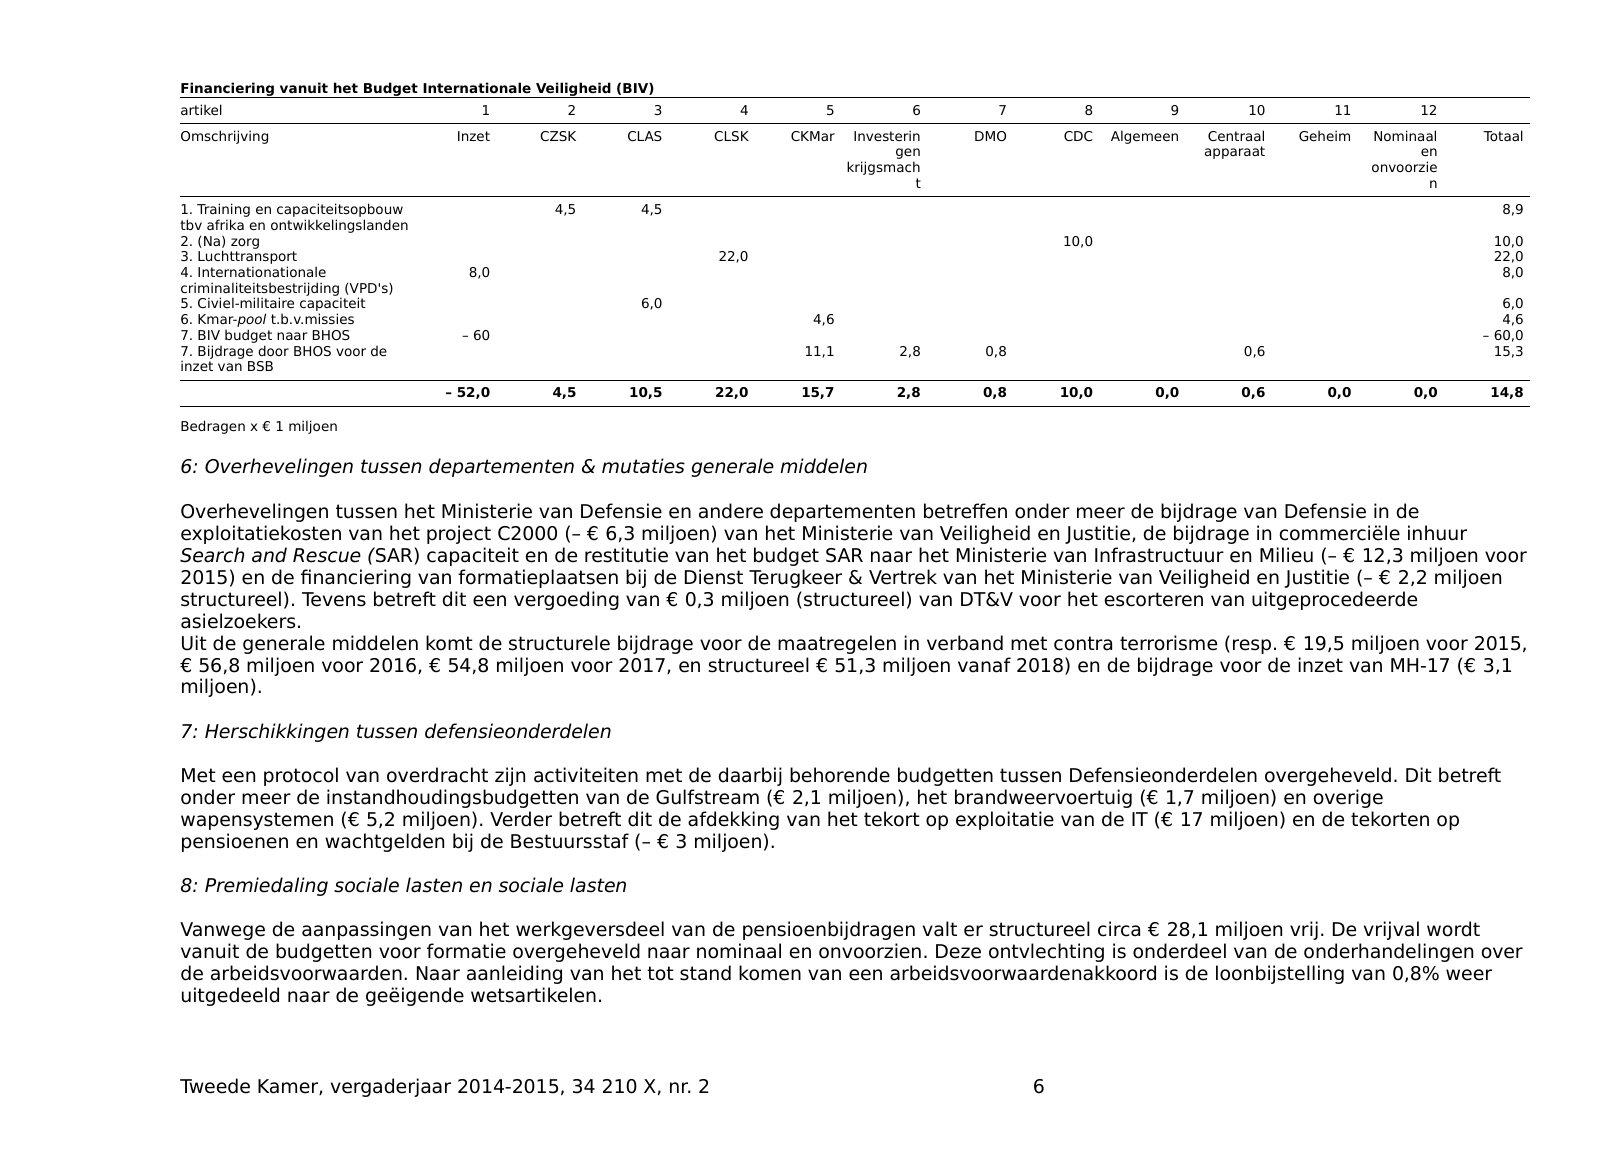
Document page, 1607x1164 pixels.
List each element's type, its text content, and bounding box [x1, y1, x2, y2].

table_cell [754, 197, 840, 233]
table_cell [1357, 296, 1443, 312]
table_cell 8,0 [1443, 265, 1529, 296]
table_cell [1099, 265, 1185, 296]
table_cell Nominaal en onvoorzien [1357, 124, 1443, 196]
table_cell [1271, 265, 1357, 296]
table_cell 5. Civiel-militaire capaciteit [180, 296, 410, 312]
table_cell [668, 328, 754, 343]
table_cell [1271, 249, 1357, 265]
table_cell 10,0 [1013, 381, 1099, 406]
table_cell [926, 197, 1013, 233]
table_cell [496, 328, 582, 343]
table_cell [1357, 197, 1443, 233]
table_cell CDC [1013, 124, 1099, 196]
table_cell [840, 296, 926, 312]
table_cell [926, 328, 1013, 343]
table_cell [582, 249, 668, 265]
table_cell [1013, 265, 1099, 296]
table_cell [926, 312, 1013, 328]
table_cell 6. Kmar-pool t.b.v.missies [180, 312, 410, 328]
table_cell [926, 265, 1013, 296]
table_cell 0,0 [1271, 381, 1357, 406]
table_cell [668, 312, 754, 328]
text Vanwege de aanpassingen van het werkgeversdeel van de pensioenbijdragen valt er structureel circa € 28,1 miljoen vrij. De vrijval wordt vanuit de budgetten voor formatie overgeheveld naar nominaal en onvoorzien. Deze ontvlechting is onderdeel van de onderhandelingen over de arbeidsvoorwaarden. Naar aanleiding van het tot stand komen van een arbeidsvoorwaardenakkoord is de loonbijstelling van 0,8% weer uitgedeeld naar de geëigende wetsartikelen. [180, 919, 1529, 1007]
table_cell 0,6 [1185, 381, 1271, 406]
table_cell 4,5 [496, 381, 582, 406]
table_cell Totaal [1443, 124, 1529, 196]
table_cell 11 [1271, 98, 1357, 123]
table_cell [582, 265, 668, 296]
table_cell [1357, 344, 1443, 379]
table_cell [840, 197, 926, 233]
text Overhevelingen tussen het Ministerie van Defensie en andere departementen betreffen onder meer de bijdrage van Defensie in de exploitatiekosten van het project C2000 (– € 6,3 miljoen) van het Ministerie van Veiligheid en Justitie, de bijdrage in commerciële inhuur Search and Rescue (SAR) capaciteit en de restitutie van het budget SAR naar het Ministerie van Infrastructuur en Milieu (– € 12,3 miljoen voor 2015) en de financiering van formatieplaatsen bij de Dienst Terugkeer & Vertrek van het Ministerie van Veiligheid en Justitie (– € 2,2 miljoen structureel). Tevens betreft dit een vergoeding van € 0,3 miljoen (structureel) van DT&V voor het escorteren van uitgeprocedeerde asielzoekers. [180, 501, 1529, 632]
subtitle 7: Herschikkingen tussen defensieonderdelen [180, 721, 1529, 743]
table_cell artikel [180, 98, 410, 123]
table_cell [1357, 265, 1443, 296]
table_cell 4,5 [496, 197, 582, 233]
table_cell [1185, 197, 1271, 233]
table_cell [1185, 265, 1271, 296]
table_cell [410, 344, 496, 379]
table_cell [754, 265, 840, 296]
table_cell [1099, 249, 1185, 265]
table_cell DMO [926, 124, 1013, 196]
table_cell [926, 249, 1013, 265]
table_cell 4,6 [1443, 312, 1529, 328]
table_cell Centraal apparaat [1185, 124, 1271, 196]
table_cell [668, 344, 754, 379]
table_cell [1185, 312, 1271, 328]
table_cell [668, 197, 754, 233]
table_header Financiering vanuit het Budget Internationale Veiligheid (BIV) [180, 81, 1529, 97]
table_cell 2,8 [840, 381, 926, 406]
table_cell Bedragen x € 1 miljoen [180, 407, 1529, 434]
subtitle 8: Premiedaling sociale lasten en sociale lasten [180, 875, 1529, 897]
table_cell 9 [1099, 98, 1185, 123]
table_cell 11,1 [754, 344, 840, 379]
table_cell Inzet [410, 124, 496, 196]
subtitle 6: Overhevelingen tussen departementen & mutaties generale middelen [180, 456, 1529, 478]
text Met een protocol van overdracht zijn activiteiten met de daarbij behorende budgetten tussen Defensieonderdelen overgeheveld. Dit betreft onder meer de instandhoudingsbudgetten van de Gulfstream (€ 2,1 miljoen), het brandweervoertuig (€ 1,7 miljoen) en overige wapensystemen (€ 5,2 miljoen). Verder betreft dit de afdekking van het tekort op exploitatie van de IT (€ 17 miljoen) en de tekorten op pensioenen en wachtgelden bij de Bestuursstaf (– € 3 miljoen). [180, 765, 1529, 853]
table_cell [1357, 249, 1443, 265]
text Uit de generale middelen komt de structurele bijdrage voor de maatregelen in verband met contra terrorisme (resp. € 19,5 miljoen voor 2015, € 56,8 miljoen voor 2016, € 54,8 miljoen voor 2017, en structureel € 51,3 miljoen vanaf 2018) en de bijdrage voor de inzet van MH-17 (€ 3,1 miljoen). [180, 632, 1529, 698]
table_cell [1013, 344, 1099, 379]
table_cell Geheim [1271, 124, 1357, 196]
table_cell [668, 233, 754, 249]
table_cell Algemeen [1099, 124, 1185, 196]
table_cell 22,0 [668, 249, 754, 265]
table_cell [496, 344, 582, 379]
table_cell [1013, 312, 1099, 328]
table_cell [1185, 233, 1271, 249]
table_cell [840, 233, 926, 249]
table_cell [1013, 296, 1099, 312]
table_cell [582, 233, 668, 249]
table_cell [496, 312, 582, 328]
table_cell [1271, 197, 1357, 233]
table_cell 10 [1185, 98, 1271, 123]
table_cell [840, 265, 926, 296]
table_cell [1271, 312, 1357, 328]
table_cell CKMar [754, 124, 840, 196]
table_cell 2. (Na) zorg [180, 233, 410, 249]
table_cell 6,0 [1443, 296, 1529, 312]
table_cell 2 [496, 98, 582, 123]
table_cell 2,8 [840, 344, 926, 379]
table_cell 4,5 [582, 197, 668, 233]
table_cell [1185, 328, 1271, 343]
table_cell 4 [668, 98, 754, 123]
table_cell [926, 233, 1013, 249]
table_cell [1357, 328, 1443, 343]
table_cell – 60,0 [1443, 328, 1529, 343]
table_cell [582, 344, 668, 379]
table_cell [1013, 197, 1099, 233]
table_cell [1099, 296, 1185, 312]
table_cell 3 [582, 98, 668, 123]
table_cell [1013, 249, 1099, 265]
table_cell [1357, 312, 1443, 328]
table_cell Omschrijving [180, 124, 410, 196]
table_cell 22,0 [1443, 249, 1529, 265]
table_cell 7. BIV budget naar BHOS [180, 328, 410, 343]
table_cell [496, 249, 582, 265]
table_cell 22,0 [668, 381, 754, 406]
table_cell [1271, 344, 1357, 379]
table_cell 0,8 [926, 381, 1013, 406]
table_cell 1. Training en capaciteitsopbouw tbv afrika en ontwikkelingslanden [180, 197, 410, 233]
table_cell [1357, 233, 1443, 249]
table_cell [1013, 328, 1099, 343]
table_cell CZSK [496, 124, 582, 196]
table_cell [496, 233, 582, 249]
table_cell [840, 328, 926, 343]
table_cell 10,0 [1443, 233, 1529, 249]
table_cell 3. Luchttransport [180, 249, 410, 265]
table_cell [1185, 249, 1271, 265]
table_cell [1271, 328, 1357, 343]
table_cell 8,0 [410, 265, 496, 296]
table_cell 7. Bijdrage door BHOS voor de inzet van BSB [180, 344, 410, 379]
table_cell [840, 249, 926, 265]
table_cell [582, 328, 668, 343]
table_cell CLAS [582, 124, 668, 196]
table_cell [410, 249, 496, 265]
table_cell [1099, 312, 1185, 328]
table_cell [1185, 296, 1271, 312]
table_cell 10,5 [582, 381, 668, 406]
table_cell [1099, 197, 1185, 233]
table_cell 8,9 [1443, 197, 1529, 233]
table_cell [754, 296, 840, 312]
table_cell 15,3 [1443, 344, 1529, 379]
table_cell [496, 265, 582, 296]
table_cell [754, 233, 840, 249]
table_cell [1271, 296, 1357, 312]
table_cell [1099, 344, 1185, 379]
table_cell 6 [840, 98, 926, 123]
table_cell 6,0 [582, 296, 668, 312]
table_cell [926, 296, 1013, 312]
table_cell 0,0 [1099, 381, 1185, 406]
table_cell [180, 381, 410, 406]
table_cell [668, 265, 754, 296]
table_cell [410, 312, 496, 328]
table_cell [410, 296, 496, 312]
table_cell 10,0 [1013, 233, 1099, 249]
table_cell 14,8 [1443, 381, 1529, 406]
table_cell [410, 197, 496, 233]
table_cell – 52,0 [410, 381, 496, 406]
table_cell [1443, 98, 1529, 123]
table_cell 5 [754, 98, 840, 123]
table_cell 7 [926, 98, 1013, 123]
table_cell – 60 [410, 328, 496, 343]
table_cell 8 [1013, 98, 1099, 123]
table_cell [496, 296, 582, 312]
table_cell 4,6 [754, 312, 840, 328]
table_cell 1 [410, 98, 496, 123]
table_cell Investeringen krijgsmacht [840, 124, 926, 196]
table_cell [410, 233, 496, 249]
table_cell [582, 312, 668, 328]
table_cell CLSK [668, 124, 754, 196]
table_cell [1271, 233, 1357, 249]
table_cell [840, 312, 926, 328]
table_cell [1099, 328, 1185, 343]
table_cell 4. Internationationale criminaliteitsbestrijding (VPD's) [180, 265, 410, 296]
table_cell 12 [1357, 98, 1443, 123]
table_cell [1099, 233, 1185, 249]
table_cell [754, 249, 840, 265]
table_cell [754, 328, 840, 343]
table_cell 0,0 [1357, 381, 1443, 406]
table_cell 0,6 [1185, 344, 1271, 379]
table_cell [668, 296, 754, 312]
table_cell 15,7 [754, 381, 840, 406]
table_cell 0,8 [926, 344, 1013, 379]
